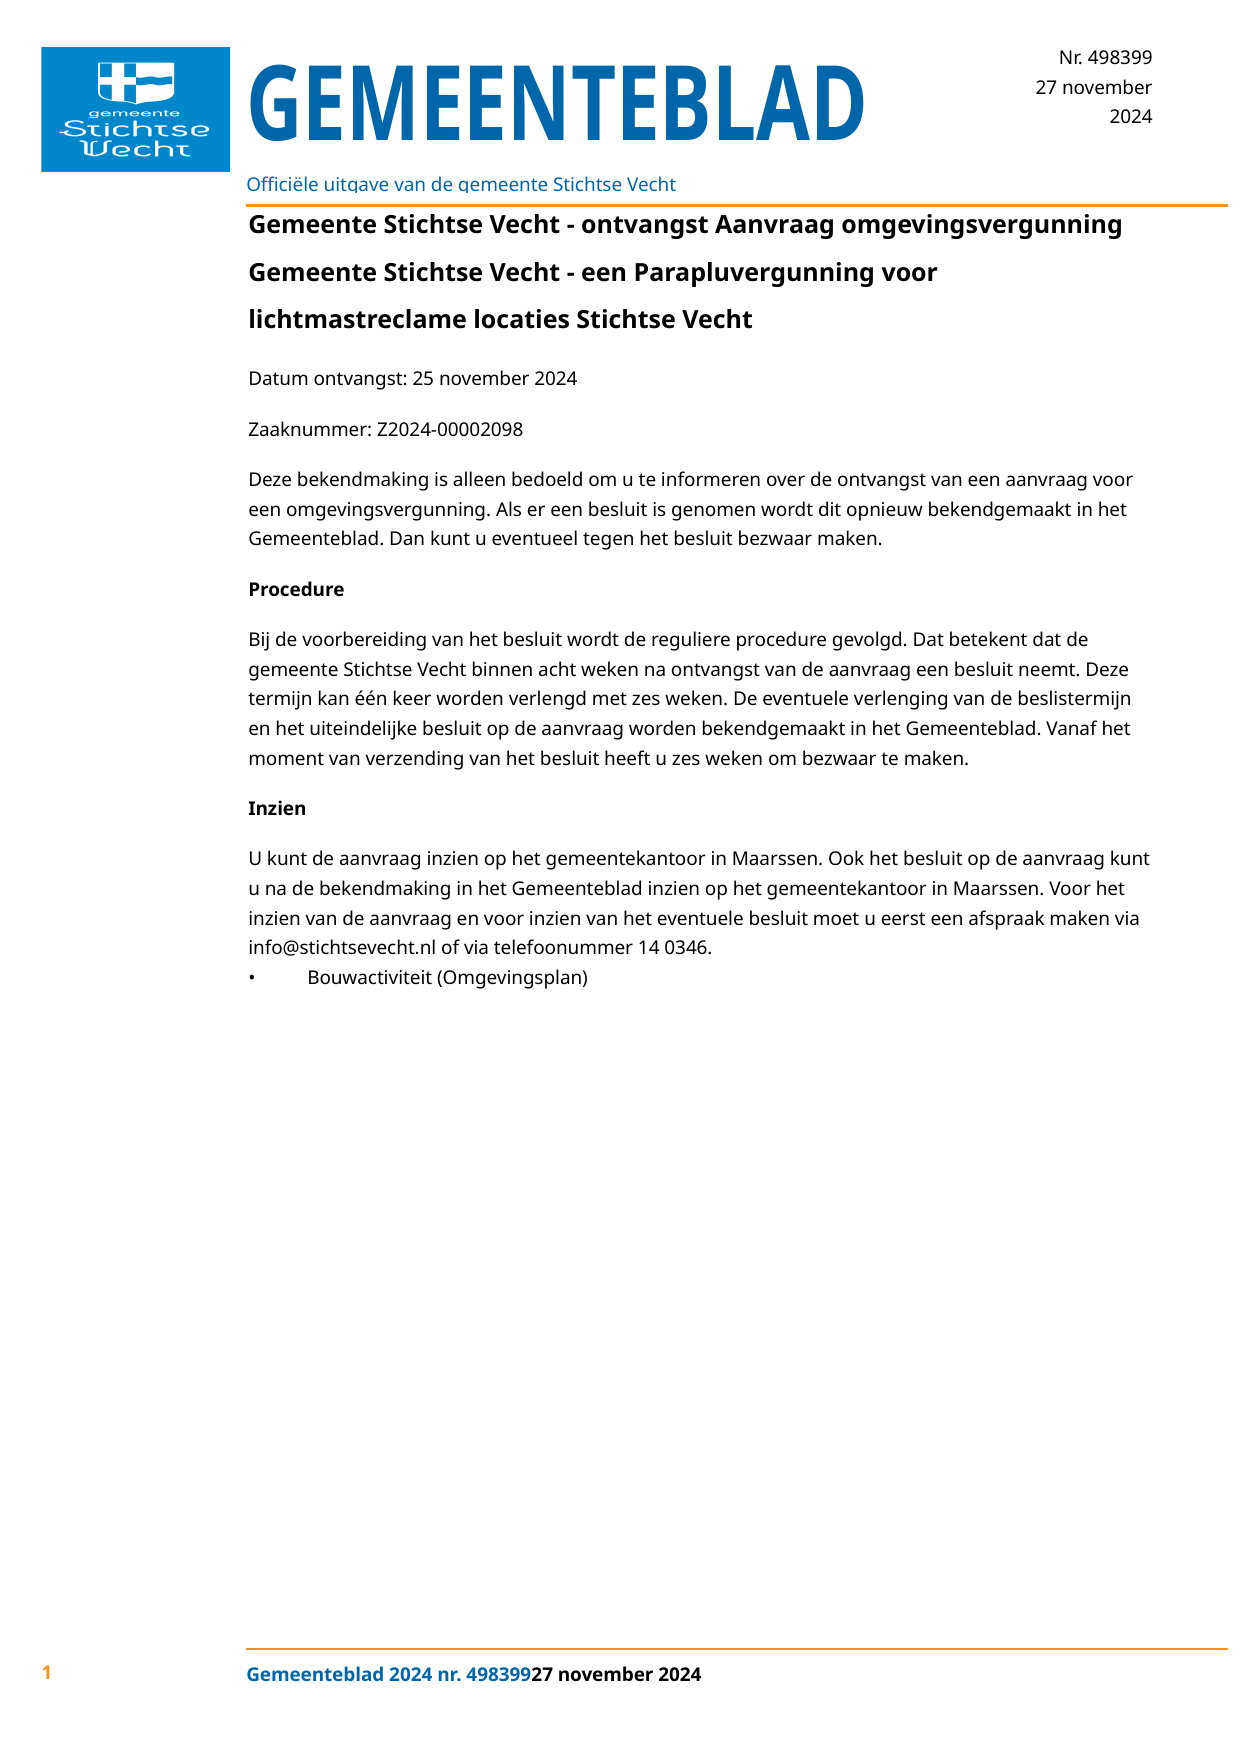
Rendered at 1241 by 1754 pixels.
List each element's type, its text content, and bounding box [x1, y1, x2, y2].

text Inzien [248, 795, 1152, 821]
text Zaaknummer: Z2024-00002098 [248, 416, 1152, 442]
picture [137, 63, 174, 103]
text Procedure [248, 576, 1152, 602]
list Bouwactiviteit (Omgevingsplan) [248, 964, 1152, 989]
text Gemeente Stichtse Vecht - ontvangst Aanvraag omgevingsvergunning Gemeente Stichtse Vecht - een Parapluvergunning voor lichtmastreclame locaties Stichtse Vecht [248, 207, 1152, 336]
text Bij de voorbereiding van het besluit wordt de reguliere procedure gevolgd. Dat betekent dat de gemeente Stichtse Vecht binnen acht weken na ontvangst van de aanvraag een besluit neemt. Deze termijn kan één keer worden verlengd met zes weken. De eventuele verlenging van de beslistermijn en het uiteindelijke besluit op de aanvraag worden bekendgemaakt in het Gemeenteblad. Vanaf het moment van verzending van het besluit heeft u zes weken om bezwaar te maken. [248, 626, 1152, 770]
text Datum ontvangst: 25 november 2024 [248, 366, 1152, 391]
picture [99, 63, 135, 101]
text Deze bekendmaking is alleen bedoeld om u te informeren over de ontvangst van een aanvraag voor een omgevingsvergunning. Als er een besluit is genomen wordt dit opnieuw bekendgemaakt in het Gemeenteblad. Dan kunt u eventueel tegen het besluit bezwaar maken. [248, 466, 1152, 551]
text U kunt de aanvraag inzien op het gemeentekantoor in Maarssen. Ook het besluit op de aanvraag kunt u na de bekendmaking in het Gemeenteblad inzien op het gemeentekantoor in Maarssen. Voor het inzien van de aanvraag en voor inzien van het eventuele besluit moet u eerst een afspraak maken via info@stichtsevecht.nl of via telefoonummer 14 0346. [248, 846, 1152, 960]
